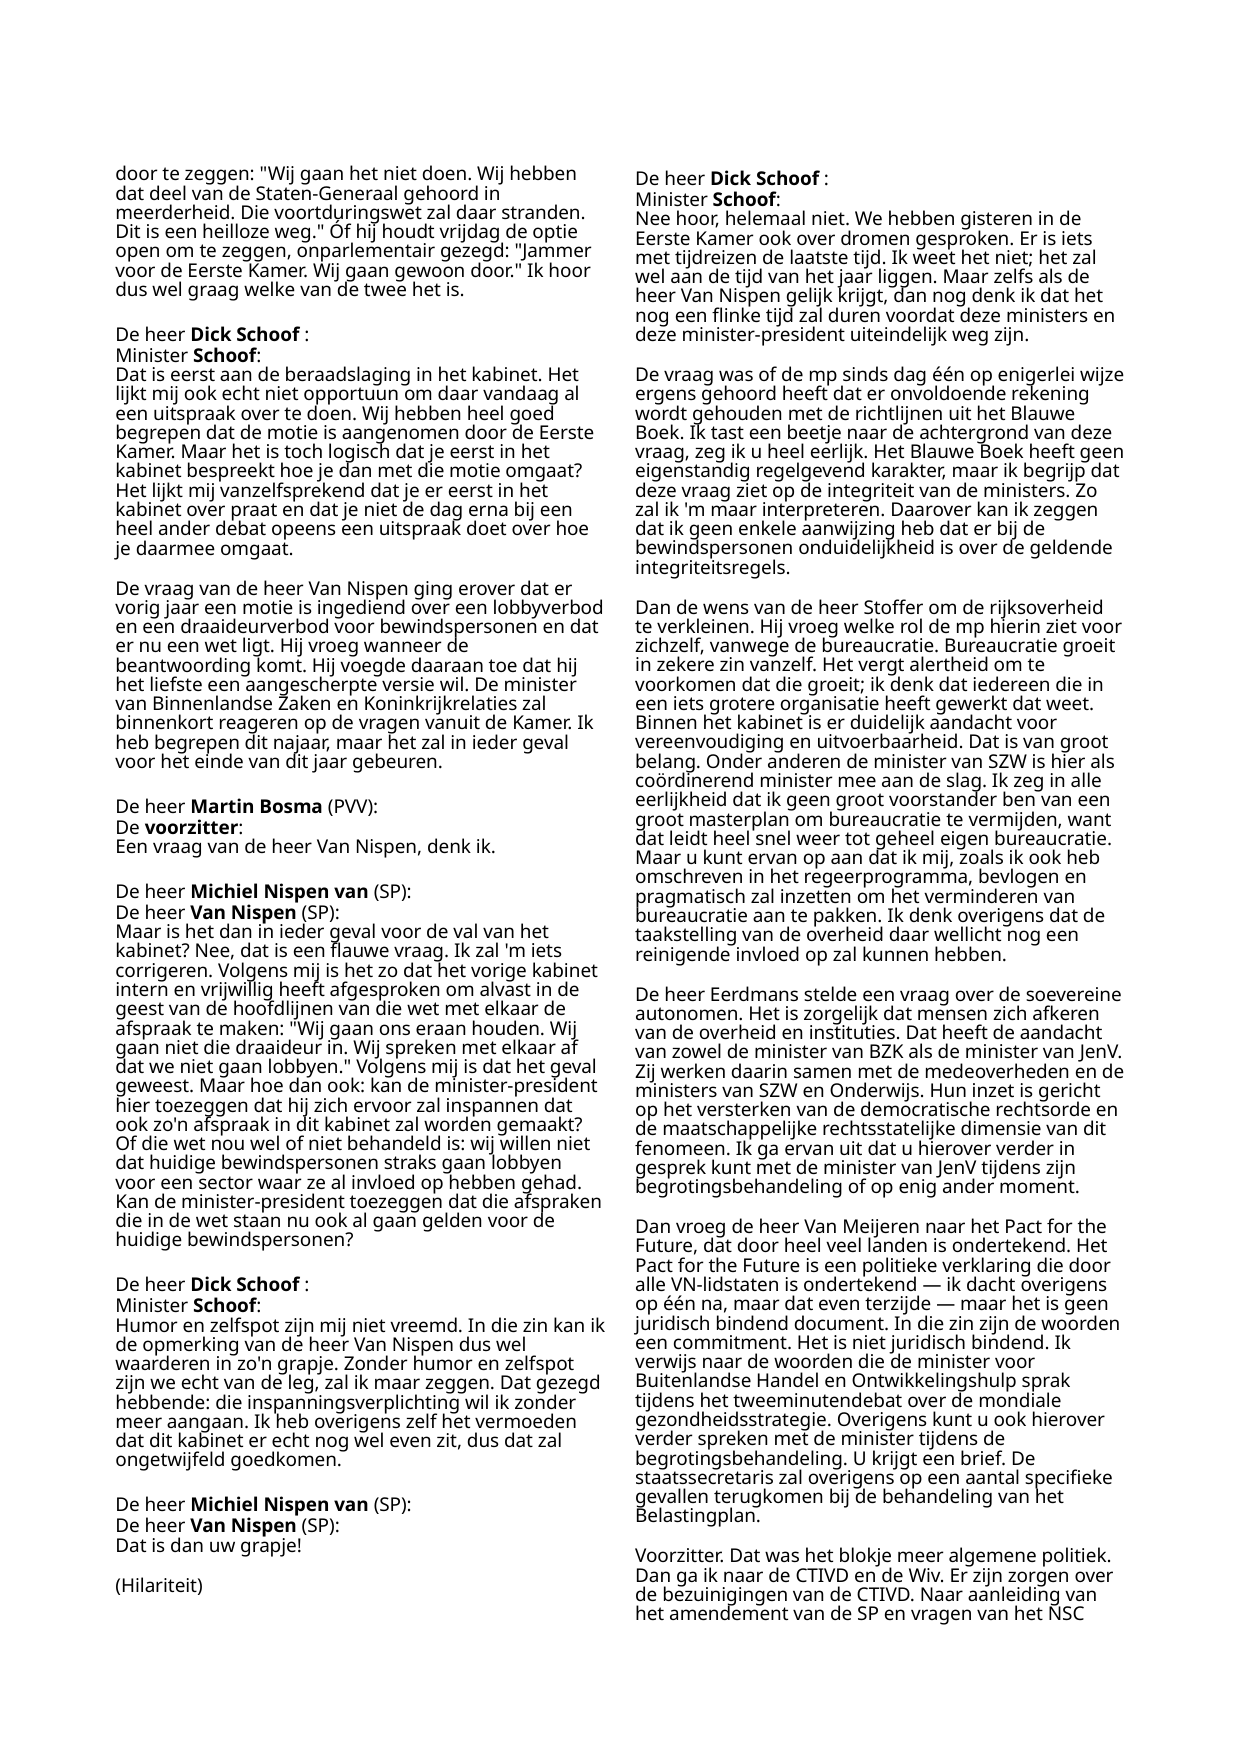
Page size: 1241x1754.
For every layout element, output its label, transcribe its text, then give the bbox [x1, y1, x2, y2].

text Voorzitter. Dat was het blokje meer algemene politiek. Dan ga ik naar de CTIVD en de Wiv. Er zijn zorgen over de bezuinigingen van de CTIVD. Naar aanleiding van het amendement van de SP en vragen van het NSC [635, 1547, 1125, 1624]
text De heer Eerdmans stelde een vraag over de soevereine autonomen. Het is zorgelijk dat mensen zich afkeren van de overheid en instituties. Dat heeft de aandacht van zowel de minister van BZK als de minister van JenV. Zij werken daarin samen met de medeoverheden en de ministers van SZW en Onderwijs. Hun inzet is gericht op het versterken van de democratische rechtsorde en de maatschappelijke rechtsstatelijke dimensie van dit fenomeen. Ik ga ervan uit dat u hierover verder in gesprek kunt met de minister van JenV tijdens zijn begrotingsbehandeling of op enig ander moment. [635, 986, 1125, 1197]
text (Hilariteit) [115, 1577, 605, 1596]
text Humor en zelfspot zijn mij niet vreemd. In die zin kan ik de opmerking van de heer Van Nispen dus wel waarderen in zo'n grapje. Zonder humor en zelfspot zijn we echt van de leg, zal ik maar zeggen. Dat gezegd hebbende: die inspanningsverplichting wil ik zonder meer aangaan. Ik heb overigens zelf het vermoeden dat dit kabinet er echt nog wel even zit, dus dat zal ongetwijfeld goedkomen. [115, 1317, 605, 1471]
text De vraag van de heer Van Nispen ging erover dat er vorig jaar een motie is ingediend over een lobbyverbod en een draaideurverbod voor bewindspersonen en dat er nu een wet ligt. Hij vroeg wanneer de beantwoording komt. Hij voegde daaraan toe dat hij het liefste een aangescherpte versie wil. De minister van Binnenlandse Zaken en Koninkrijkrelaties zal binnenkort reageren op de vragen vanuit de Kamer. Ik heb begrepen dit najaar, maar het zal in ieder geval voor het einde van dit jaar gebeuren. [115, 579, 605, 772]
text De heer Dick Schoof : [115, 1272, 605, 1297]
text De vraag was of de mp sinds dag één op enigerlei wijze ergens gehoord heeft dat er onvoldoende rekening wordt gehouden met de richtlijnen uit het Blauwe Boek. Ik tast een beetje naar de achtergrond van deze vraag, zeg ik u heel eerlijk. Het Blauwe Boek heeft geen eigenstandig regelgevend karakter, maar ik begrijp dat deze vraag ziet op de integriteit van de ministers. Zo zal ik 'm maar interpreteren. Daarover kan ik zeggen dat ik geen enkele aanwijzing heb dat er bij de bewindspersonen onduidelijkheid is over de geldende integriteitsregels. [635, 366, 1125, 578]
text De voorzitter: [115, 819, 605, 838]
text De heer Dick Schoof : [115, 321, 605, 347]
text Nee hoor, helemaal niet. We hebben gisteren in de Eerste Kamer ook over dromen gesproken. Er is iets met tijdreizen de laatste tijd. Ik weet het niet; het zal wel aan de tijd van het jaar liggen. Maar zelfs als de heer Van Nispen gelijk krijgt, dan nog denk ik dat het nog een flinke tijd zal duren voordat deze ministers en deze minister-president uiteindelijk weg zijn. [635, 210, 1125, 345]
text Dat is dan uw grapje! [115, 1537, 605, 1556]
text Dan de wens van de heer Stoffer om de rijksoverheid te verkleinen. Hij vroeg welke rol de mp hierin ziet voor zichzelf, vanwege de bureaucratie. Bureaucratie groeit in zekere zin vanzelf. Het vergt alertheid om te voorkomen dat die groeit; ik denk dat iedereen die in een iets grotere organisatie heeft gewerkt dat weet. Binnen het kabinet is er duidelijk aandacht voor vereenvoudiging en uitvoerbaarheid. Dat is van groot belang. Onder anderen de minister van SZW is hier als coördinerend minister mee aan de slag. Ik zeg in alle eerlijkheid dat ik geen groot voorstander ben van een groot masterplan om bureaucratie te vermijden, want dat leidt heel snel weer tot geheel eigen bureaucratie. Maar u kunt ervan op aan dat ik mij, zoals ik ook heb omschreven in het regeerprogramma, bevlogen en pragmatisch zal inzetten om het verminderen van bureaucratie aan te pakken. Ik denk overigens dat de taakstelling van de overheid daar wellicht nog een reinigende invloed op zal kunnen hebben. [635, 599, 1125, 965]
text De heer Martin Bosma (PVV): [115, 793, 605, 819]
text Dan vroeg de heer Van Meijeren naar het Pact for the Future, dat door heel veel landen is ondertekend. Het Pact for the Future is een politieke verklaring die door alle VN-lidstaten is ondertekend — ik dacht overigens op één na, maar dat even terzijde — maar het is geen juridisch bindend document. In die zin zijn de woorden een commitment. Het is niet juridisch bindend. Ik verwijs naar de woorden die de minister voor Buitenlandse Handel en Ontwikkelingshulp sprak tijdens het tweeminutendebat over de mondiale gezondheidsstrategie. Overigens kunt u ook hierover verder spreken met de minister tijdens de begrotingsbehandeling. U krijgt een brief. De staatssecretaris zal overigens op een aantal specifieke gevallen terugkomen bij de behandeling van het Belastingplan. [635, 1218, 1125, 1527]
text De heer Michiel Nispen van (SP): [115, 1492, 605, 1517]
text Een vraag van de heer Van Nispen, denk ik. [115, 838, 605, 857]
text Dat is eerst aan de beraadslaging in het kabinet. Het lijkt mij ook echt niet opportuun om daar vandaag al een uitspraak over te doen. Wij hebben heel goed begrepen dat de motie is aangenomen door de Eerste Kamer. Maar het is toch logisch dat je eerst in het kabinet bespreekt hoe je dan met die motie omgaat? Het lijkt mij vanzelfsprekend dat je er eerst in het kabinet over praat en dat je niet de dag erna bij een heel ander debat opeens een uitspraak doet over hoe je daarmee omgaat. [115, 366, 605, 559]
text De heer Michiel Nispen van (SP): [115, 878, 605, 904]
text Minister Schoof: [115, 1297, 605, 1317]
text Minister Schoof: [635, 191, 1125, 210]
text De heer Van Nispen (SP): [115, 904, 605, 923]
text Minister Schoof: [115, 347, 605, 366]
text De heer Van Nispen (SP): [115, 1517, 605, 1537]
text door te zeggen: "Wij gaan het niet doen. Wij hebben dat deel van de Staten-Generaal gehoord in meerderheid. Die voortduringswet zal daar stranden. Dit is een heilloze weg." Óf hij houdt vrijdag de optie open om te zeggen, onparlementair gezegd: "Jammer voor de Eerste Kamer. Wij gaan gewoon door." Ik hoor dus wel graag welke van de twee het is. [115, 165, 605, 300]
text De heer Dick Schoof : [635, 165, 1125, 191]
text Maar is het dan in ieder geval voor de val van het kabinet? Nee, dat is een flauwe vraag. Ik zal 'm iets corrigeren. Volgens mij is het zo dat het vorige kabinet intern en vrijwillig heeft afgesproken om alvast in de geest van de hoofdlijnen van die wet met elkaar de afspraak te maken: "Wij gaan ons eraan houden. Wij gaan niet die draaideur in. Wij spreken met elkaar af dat we niet gaan lobbyen." Volgens mij is dat het geval geweest. Maar hoe dan ook: kan de minister-president hier toezeggen dat hij zich ervoor zal inspannen dat ook zo'n afspraak in dit kabinet zal worden gemaakt? Of die wet nou wel of niet behandeld is: wij willen niet dat huidige bewindspersonen straks gaan lobbyen voor een sector waar ze al invloed op hebben gehad. Kan de minister-president toezeggen dat die afspraken die in de wet staan nu ook al gaan gelden voor de huidige bewindspersonen? [115, 923, 605, 1251]
